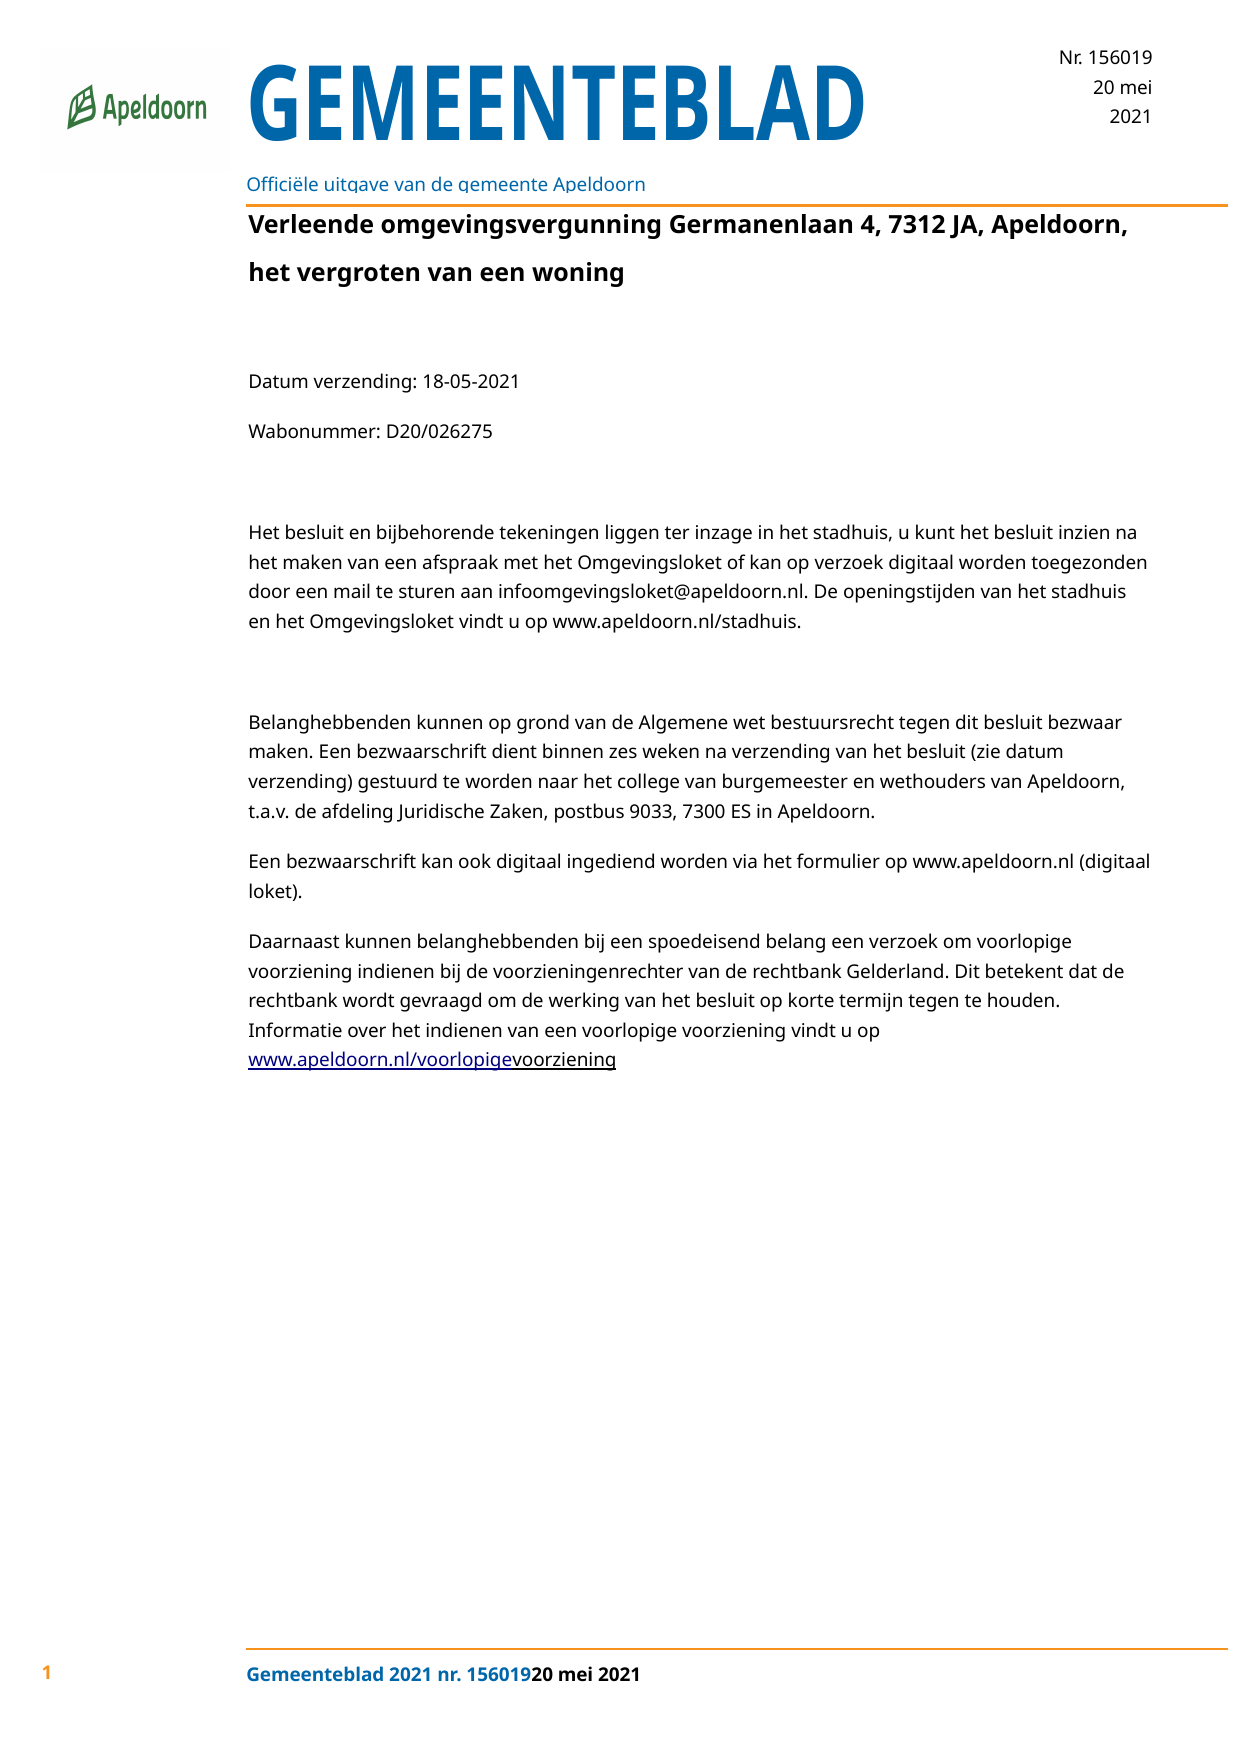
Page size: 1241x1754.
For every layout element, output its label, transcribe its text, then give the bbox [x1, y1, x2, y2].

text Daarnaast kunnen belanghebbenden bij een spoedeisend belang een verzoek om voorlopige voorziening indienen bij de voorzieningenrechter van de rechtbank Gelderland. Dit betekent dat de rechtbank wordt gevraagd om de werking van het besluit op korte termijn tegen te houden. Informatie over het indienen van een voorlopige voorziening vindt u op www.apeldoorn.nl/voorlopigevoorziening [248, 928, 1152, 1072]
picture [41, 47, 231, 172]
text Datum verzending: 18-05-2021 [248, 368, 1152, 394]
text Het besluit en bijbehorende tekeningen liggen ter inzage in het stadhuis, u kunt het besluit inzien na het maken van een afspraak met het Omgevingsloket of kan op verzoek digitaal worden toegezonden door een mail te sturen aan infoomgevingsloket@apeldoorn.nl. De openingstijden van het stadhuis en het Omgevingsloket vindt u op www.apeldoorn.nl/stadhuis. [248, 519, 1152, 634]
text Wabonummer: D20/026275 [248, 419, 1152, 444]
text Een bezwaarschrift kan ook digitaal ingediend worden via het formulier op www.apeldoorn.nl (digitaal loket). [248, 848, 1152, 904]
text Belanghebbenden kunnen op grond van de Algemene wet bestuursrecht tegen dit besluit bezwaar maken. Een bezwaarschrift dient binnen zes weken na verzending van het besluit (zie datum verzending) gestuurd te worden naar het college van burgemeester en wethouders van Apeldoorn, t.a.v. de afdeling Juridische Zaken, postbus 9033, 7300 ES in Apeldoorn. [248, 709, 1152, 824]
text Verleende omgevingsvergunning Germanenlaan 4, 7312 JA, Apeldoorn, het vergroten van een woning [248, 207, 1152, 288]
